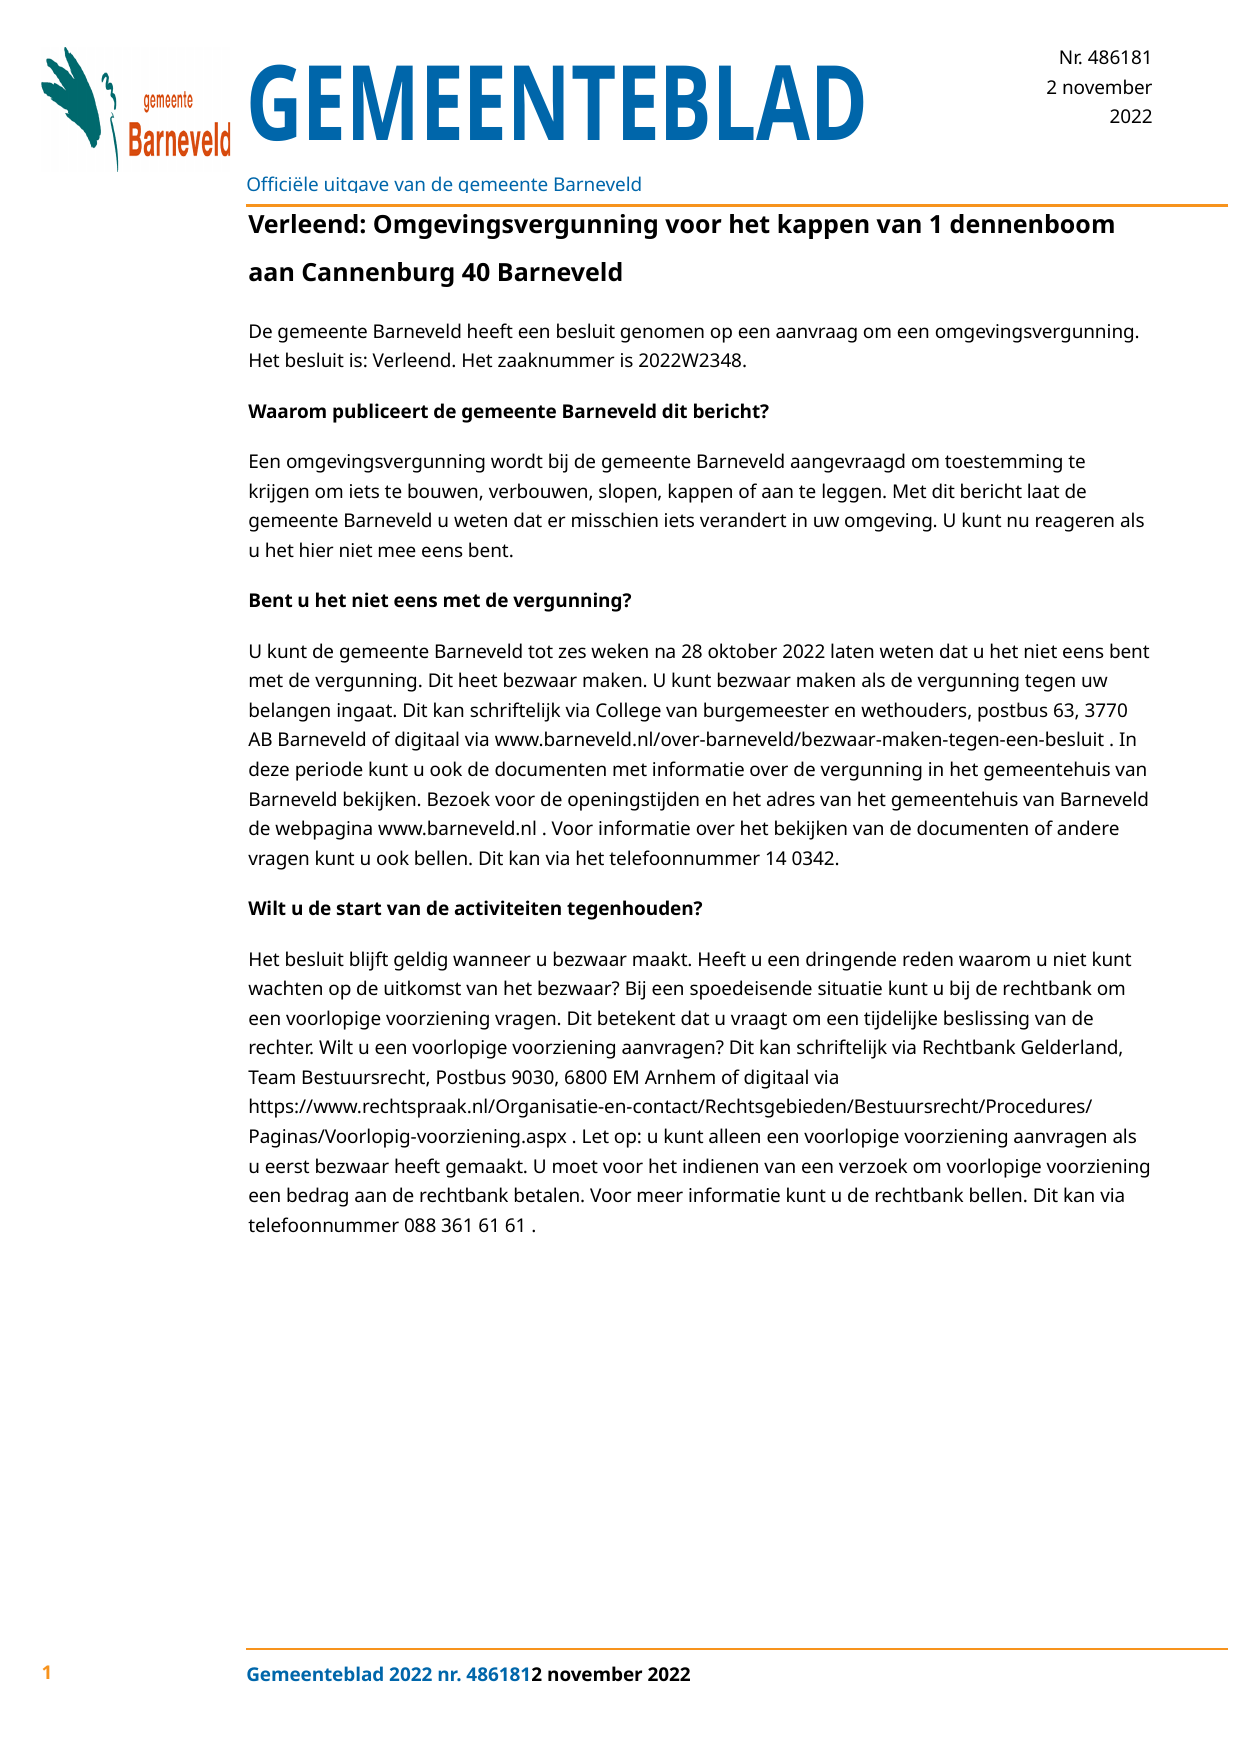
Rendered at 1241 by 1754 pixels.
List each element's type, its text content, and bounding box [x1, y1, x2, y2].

text Wilt u de start van de activiteiten tegenhouden? [248, 895, 1152, 921]
text De gemeente Barneveld heeft een besluit genomen op een aanvraag om een omgevingsvergunning. Het besluit is: Verleend. Het zaaknummer is 2022W2348. [248, 318, 1152, 373]
text Bent u het niet eens met de vergunning? [248, 587, 1152, 613]
text Een omgevingsvergunning wordt bij de gemeente Barneveld aangevraagd om toestemming te krijgen om iets te bouwen, verbouwen, slopen, kappen of aan te leggen. Met dit bericht laat de gemeente Barneveld u weten dat er misschien iets verandert in uw omgeving. U kunt nu reageren als u het hier niet mee eens bent. [248, 448, 1152, 563]
text Het besluit blijft geldig wanneer u bezwaar maakt. Heeft u een dringende reden waarom u niet kunt wachten op de uitkomst van het bezwaar? Bij een spoedeisende situatie kunt u bij de rechtbank om een voorlopige voorziening vragen. Dit betekent dat u vraagt om een tijdelijke beslissing van de rechter. Wilt u een voorlopige voorziening aanvragen? Dit kan schriftelijk via Rechtbank Gelderland, Team Bestuursrecht, Postbus 9030, 6800 EM Arnhem of digitaal via https://www.rechtspraak.nl/Organisatie-en-contact/Rechtsgebieden/Bestuursrecht/Procedures/Paginas/Voorlopig-voorziening.aspx . Let op: u kunt alleen een voorlopige voorziening aanvragen als u eerst bezwaar heeft gemaakt. U moet voor het indienen van een verzoek om voorlopige voorziening een bedrag aan de rechtbank betalen. Voor meer informatie kunt u de rechtbank bellen. Dit kan via telefoonnummer 088 361 61 61 . [248, 946, 1152, 1238]
text Waarom publiceert de gemeente Barneveld dit bericht? [248, 398, 1152, 424]
text U kunt de gemeente Barneveld tot zes weken na 28 oktober 2022 laten weten dat u het niet eens bent met de vergunning. Dit heet bezwaar maken. U kunt bezwaar maken als de vergunning tegen uw belangen ingaat. Dit kan schriftelijk via College van burgemeester en wethouders, postbus 63, 3770 AB Barneveld of digitaal via www.barneveld.nl/over-barneveld/bezwaar-maken-tegen-een-besluit . In deze periode kunt u ook de documenten met informatie over de vergunning in het gemeentehuis van Barneveld bekijken. Bezoek voor de openingstijden en het adres van het gemeentehuis van Barneveld de webpagina www.barneveld.nl . Voor informatie over het bekijken van de documenten of andere vragen kunt u ook bellen. Dit kan via het telefoonnummer 14 0342. [248, 638, 1152, 871]
text Verleend: Omgevingsvergunning voor het kappen van 1 dennenboom aan Cannenburg 40 Barneveld [248, 207, 1152, 288]
picture [41, 47, 231, 172]
